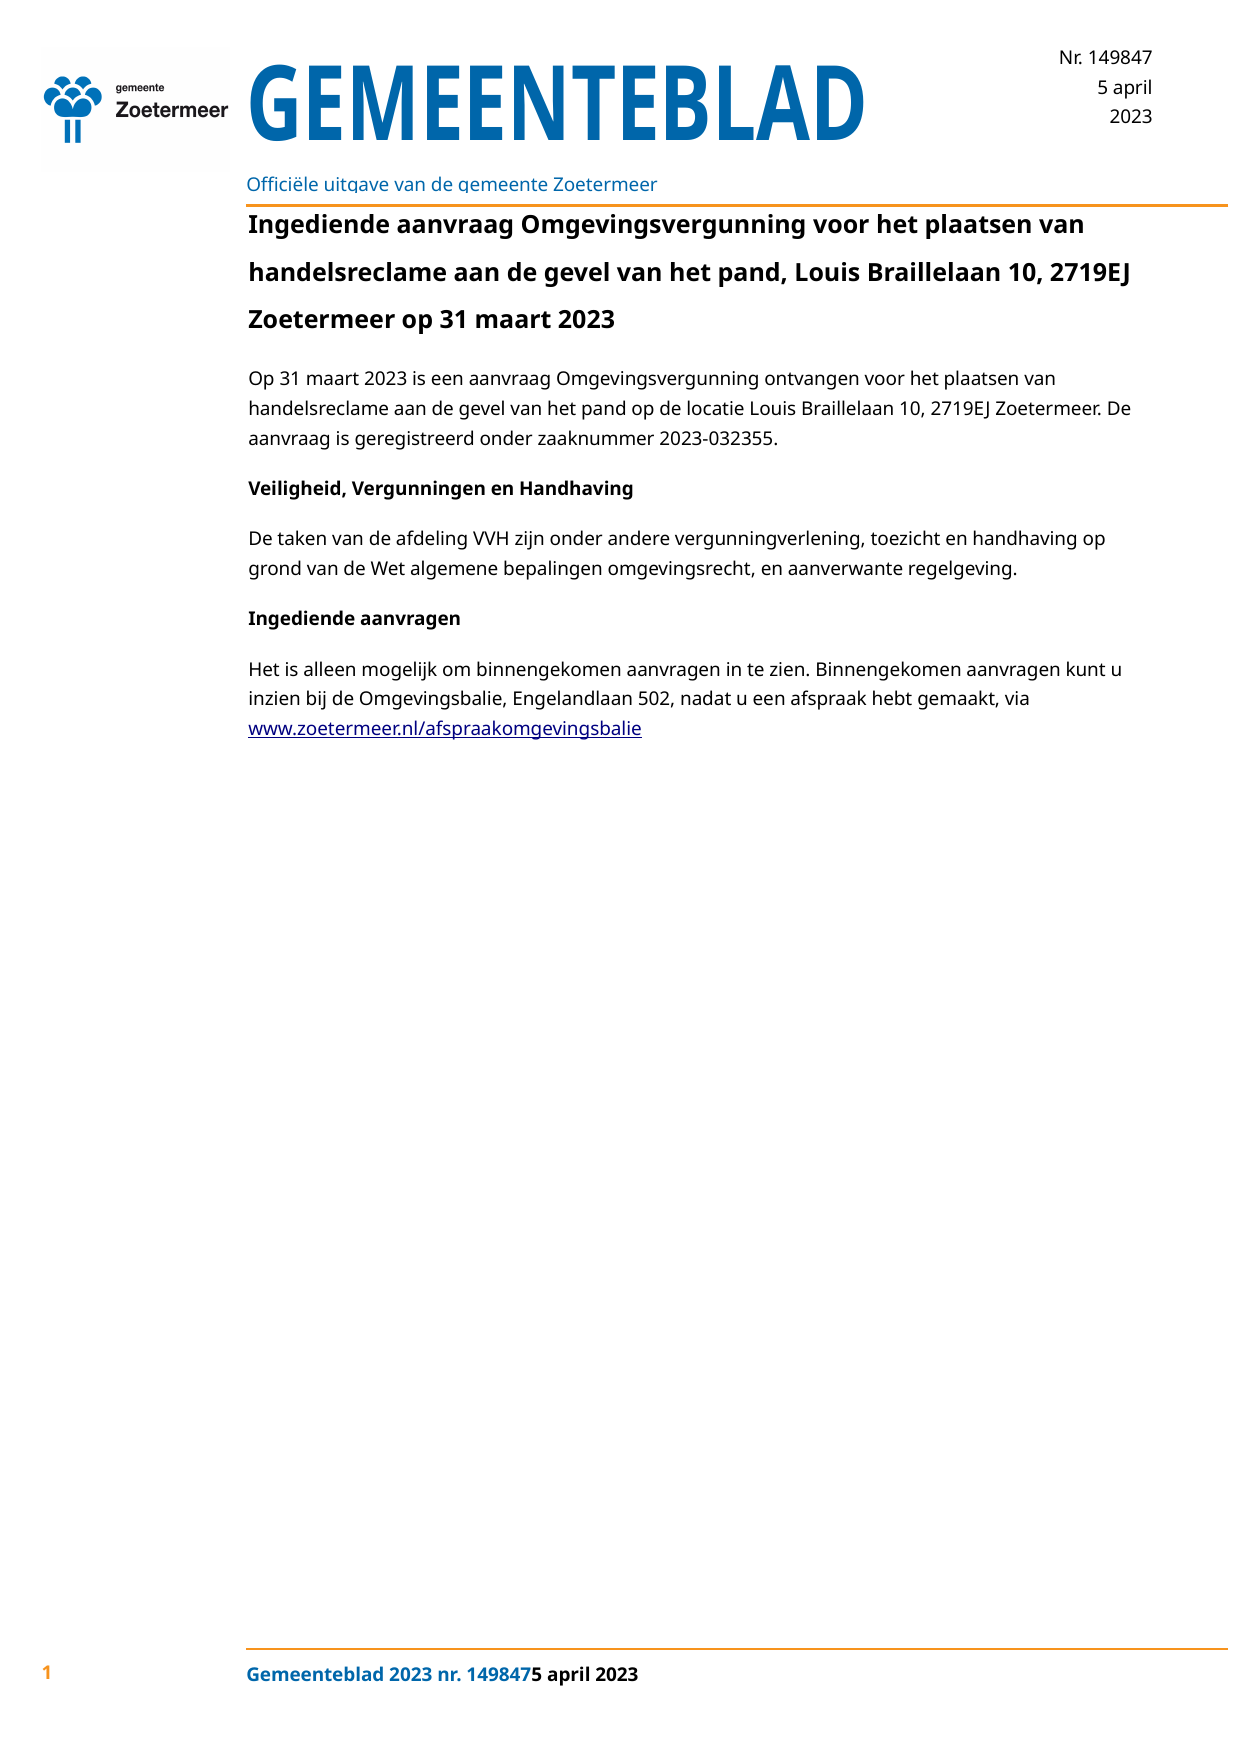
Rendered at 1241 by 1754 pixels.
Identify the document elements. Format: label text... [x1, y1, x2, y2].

text De taken van de afdeling VVH zijn onder andere vergunningverlening, toezicht en handhaving op grond van de Wet algemene bepalingen omgevingsrecht, en aanverwante regelgeving. [248, 526, 1152, 581]
text Ingediende aanvraag Omgevingsvergunning voor het plaatsen van handelsreclame aan de gevel van het pand, Louis Braillelaan 10, 2719EJ Zoetermeer op 31 maart 2023 [248, 207, 1152, 336]
text Op 31 maart 2023 is een aanvraag Omgevingsvergunning ontvangen voor het plaatsen van handelsreclame aan de gevel van het pand op de locatie Louis Braillelaan 10, 2719EJ Zoetermeer. De aanvraag is geregistreerd onder zaaknummer 2023-032355. [248, 366, 1152, 450]
text Ingediende aanvragen [248, 606, 1152, 631]
picture [41, 47, 231, 172]
text Het is alleen mogelijk om binnengekomen aanvragen in te zien. Binnengekomen aanvragen kunt u inzien bij de Omgevingsbalie, Engelandlaan 502, nadat u een afspraak hebt gemaakt, via www.zoetermeer.nl/afspraakomgevingsbalie [248, 656, 1152, 741]
text Veiligheid, Vergunningen en Handhaving [248, 475, 1152, 501]
